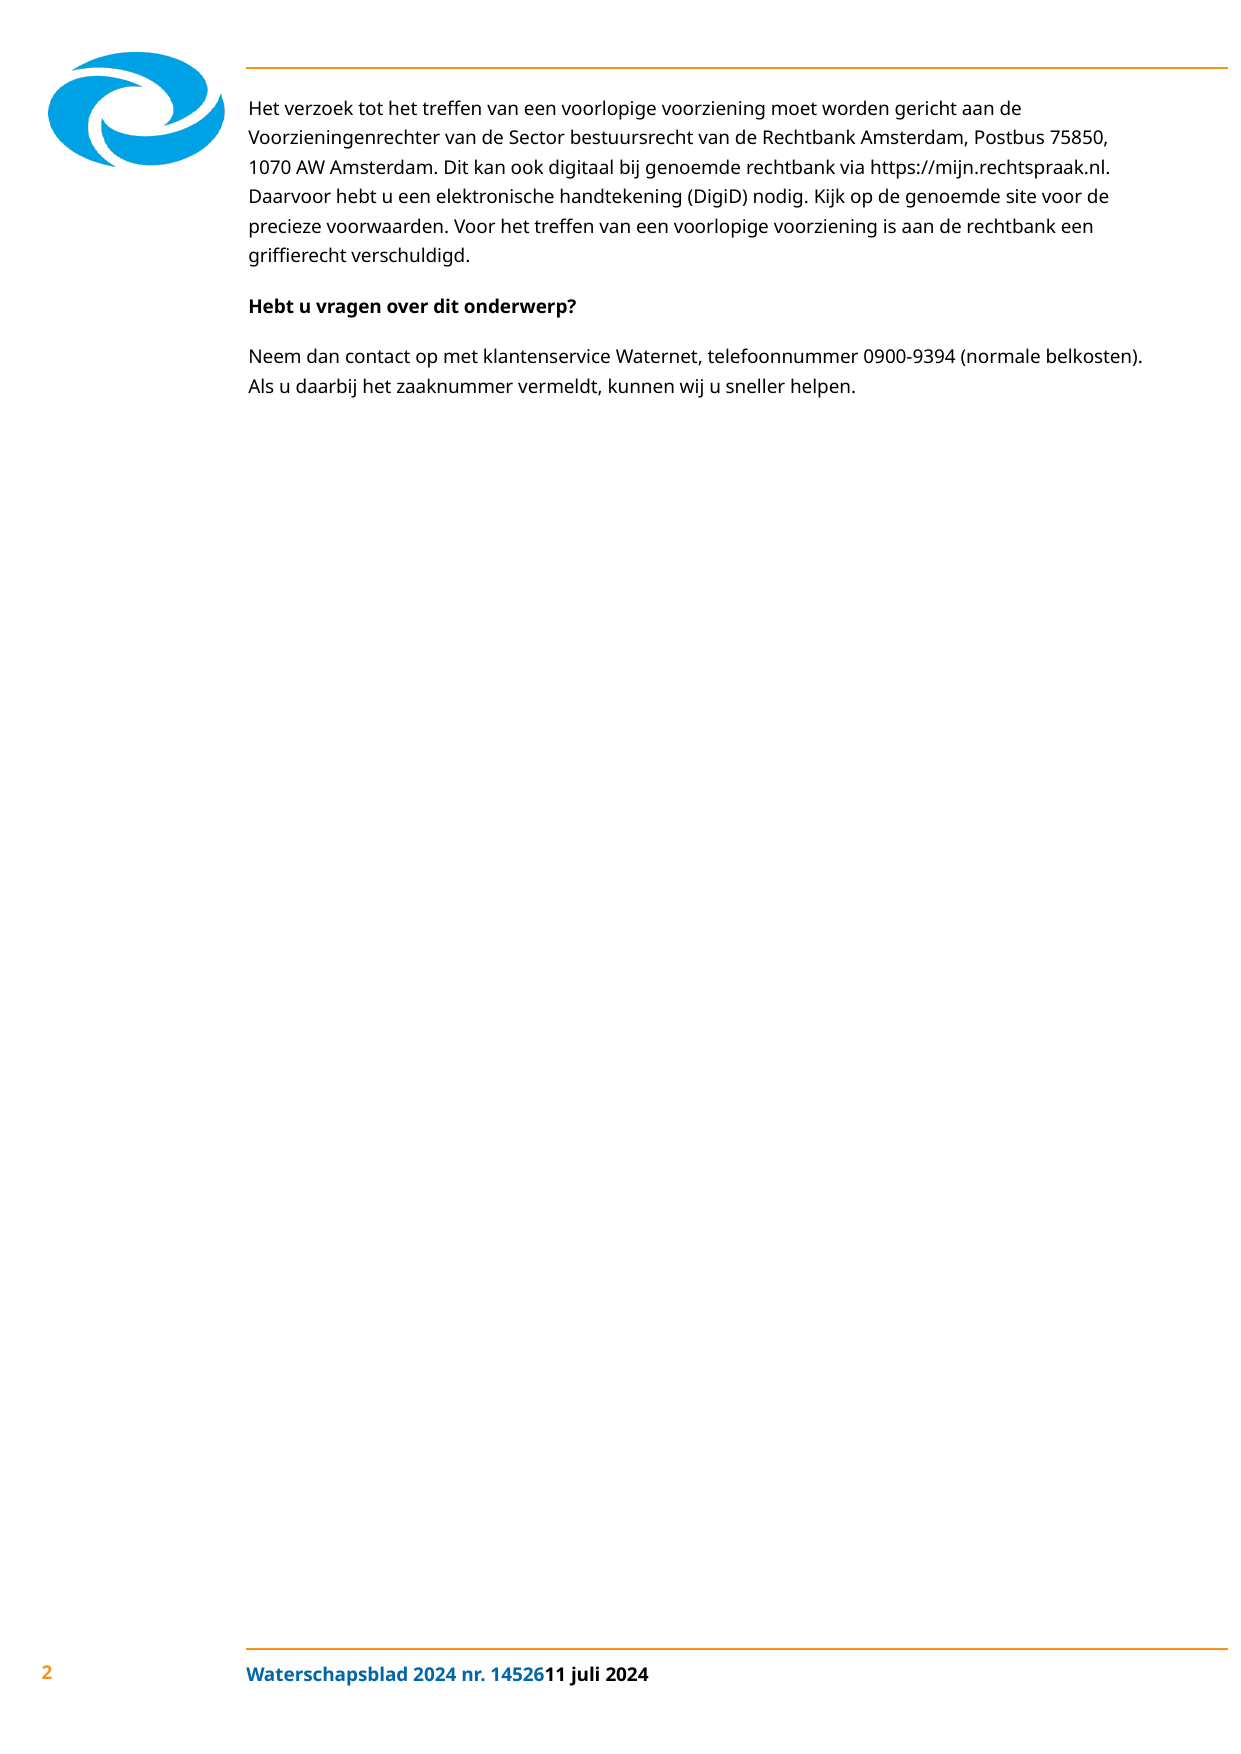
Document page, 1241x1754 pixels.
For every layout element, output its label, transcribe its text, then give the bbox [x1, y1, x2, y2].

text Het verzoek tot het treffen van een voorlopige voorziening moet worden gericht aan de Voorzieningenrechter van de Sector bestuursrecht van de Rechtbank Amsterdam, Postbus 75850, 1070 AW Amsterdam. Dit kan ook digitaal bij genoemde rechtbank via https://mijn.rechtspraak.nl. Daarvoor hebt u een elektronische handtekening (DigiD) nodig. Kijk op de genoemde site voor de precieze voorwaarden. Voor het treffen van een voorlopige voorziening is aan de rechtbank een griffierecht verschuldigd. [248, 95, 1152, 268]
text Hebt u vragen over dit onderwerp? [248, 293, 1152, 319]
picture [41, 47, 231, 172]
text Neem dan contact op met klantenservice Waternet, telefoonnummer 0900-9394 (normale belkosten). Als u daarbij het zaaknummer vermeldt, kunnen wij u sneller helpen. [248, 343, 1152, 399]
